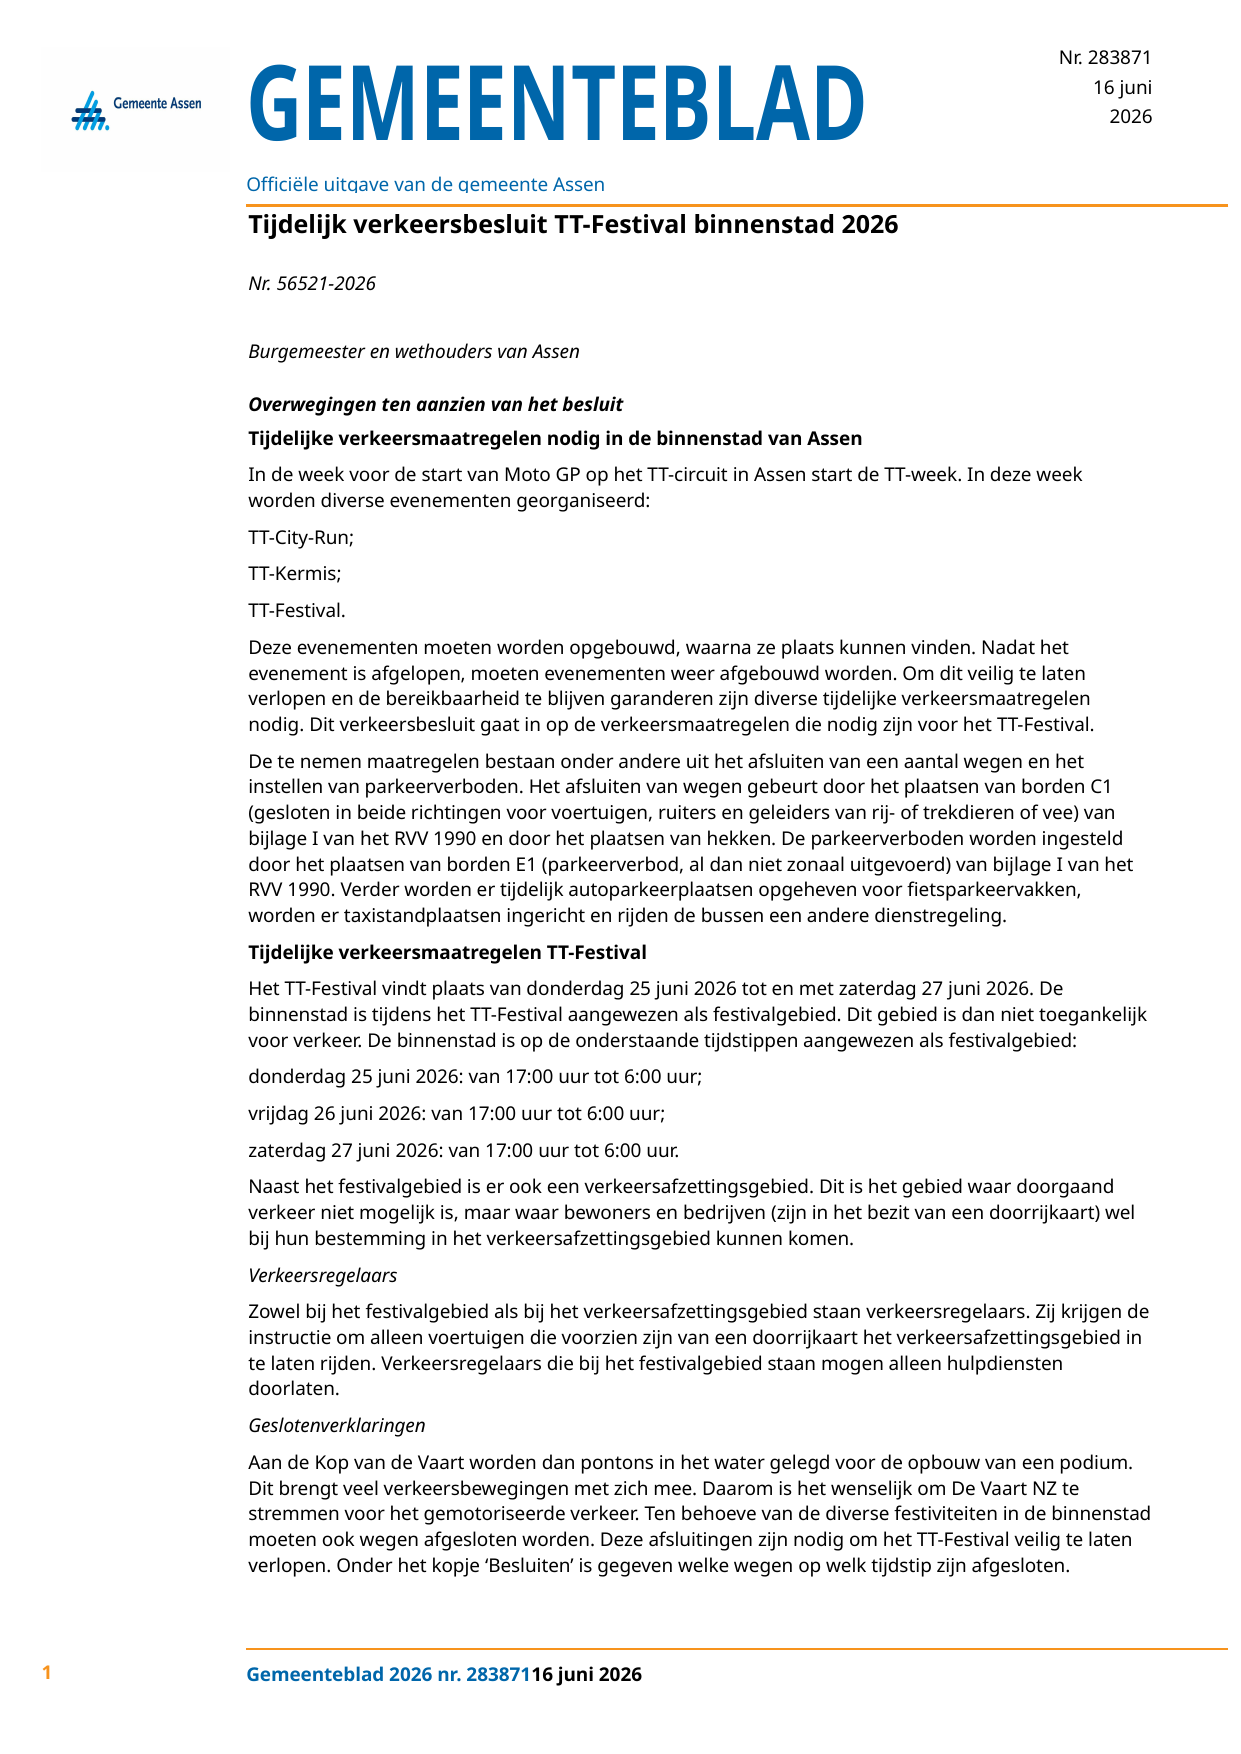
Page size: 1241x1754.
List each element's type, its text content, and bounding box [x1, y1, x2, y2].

text TT-Festival. [248, 597, 1152, 623]
text Overwegingen ten aanzien van het besluit [248, 391, 1152, 417]
text In de week voor de start van Moto GP op het TT-circuit in Assen start de TT-week. In deze week worden diverse evenementen georganiseerd: [248, 462, 1152, 513]
text TT-Kermis; [248, 561, 1152, 586]
text Verkeersregelaars [248, 1262, 1152, 1287]
text Aan de Kop van de Vaart worden dan pontons in het water gelegd voor de opbouw van een podium. Dit brengt veel verkeersbewegingen met zich mee. Daarom is het wenselijk om De Vaart NZ te stremmen voor het gemotoriseerde verkeer. Ten behoeve van de diverse festiviteiten in de binnenstad moeten ook wegen afgesloten worden. Deze afsluitingen zijn nodig om het TT-Festival veilig te laten verlopen. Onder het kopje ‘Besluiten’ is gegeven welke wegen op welk tijdstip zijn afgesloten. [248, 1449, 1152, 1578]
text TT-City-Run; [248, 524, 1152, 550]
text Nr. 56521-2026 [248, 270, 1152, 296]
text donderdag 25 juni 2026: van 17:00 uur tot 6:00 uur; [248, 1064, 1152, 1089]
text Het TT-Festival vindt plaats van donderdag 25 juni 2026 tot en met zaterdag 27 juni 2026. De binnenstad is tijdens het TT-Festival aangewezen als festivalgebied. Dit gebied is dan niet toegankelijk voor verkeer. De binnenstad is op de onderstaande tijdstippen aangewezen als festivalgebied: [248, 976, 1152, 1053]
text Tijdelijke verkeersmaatregelen TT-Festival [248, 939, 1152, 964]
text De te nemen maatregelen bestaan onder andere uit het afsluiten van een aantal wegen en het instellen van parkeerverboden. Het afsluiten van wegen gebeurt door het plaatsen van borden C1 (gesloten in beide richtingen voor voertuigen, ruiters en geleiders van rij- of trekdieren of vee) van bijlage I van het RVV 1990 en door het plaatsen van hekken. De parkeerverboden worden ingesteld door het plaatsen van borden E1 (parkeerverbod, al dan niet zonaal uitgevoerd) van bijlage I van het RVV 1990. Verder worden er tijdelijk autoparkeerplaatsen opgeheven voor fietsparkeervakken, worden er taxistandplaatsen ingericht en rijden de bussen een andere dienstregeling. [248, 748, 1152, 928]
text Zowel bij het festivalgebied als bij het verkeersafzettingsgebied staan verkeersregelaars. Zij krijgen de instructie om alleen voertuigen die voorzien zijn van een doorrijkaart het verkeersafzettingsgebied in te laten rijden. Verkeersregelaars die bij het festivalgebied staan mogen alleen hulpdiensten doorlaten. [248, 1298, 1152, 1401]
text zaterdag 27 juni 2026: van 17:00 uur tot 6:00 uur. [248, 1137, 1152, 1163]
text Geslotenverklaringen [248, 1412, 1152, 1438]
text Tijdelijke verkeersmaatregelen nodig in de binnenstad van Assen [248, 425, 1152, 451]
text vrijdag 26 juni 2026: van 17:00 uur tot 6:00 uur; [248, 1100, 1152, 1126]
text Burgemeester en wethouders van Assen [248, 338, 1152, 364]
picture [41, 47, 231, 172]
text Tijdelijk verkeersbesluit TT-Festival binnenstad 2026 [248, 207, 1152, 241]
text Naast het festivalgebied is er ook een verkeersafzettingsgebied. Dit is het gebied waar doorgaand verkeer niet mogelijk is, maar waar bewoners en bedrijven (zijn in het bezit van een doorrijkaart) wel bij hun bestemming in het verkeersafzettingsgebied kunnen komen. [248, 1174, 1152, 1251]
text Deze evenementen moeten worden opgebouwd, waarna ze plaats kunnen vinden. Nadat het evenement is afgelopen, moeten evenementen weer afgebouwd worden. Om dit veilig te laten verlopen en de bereikbaarheid te blijven garanderen zijn diverse tijdelijke verkeersmaatregelen nodig. Dit verkeersbesluit gaat in op de verkeersmaatregelen die nodig zijn voor het TT-Festival. [248, 634, 1152, 737]
